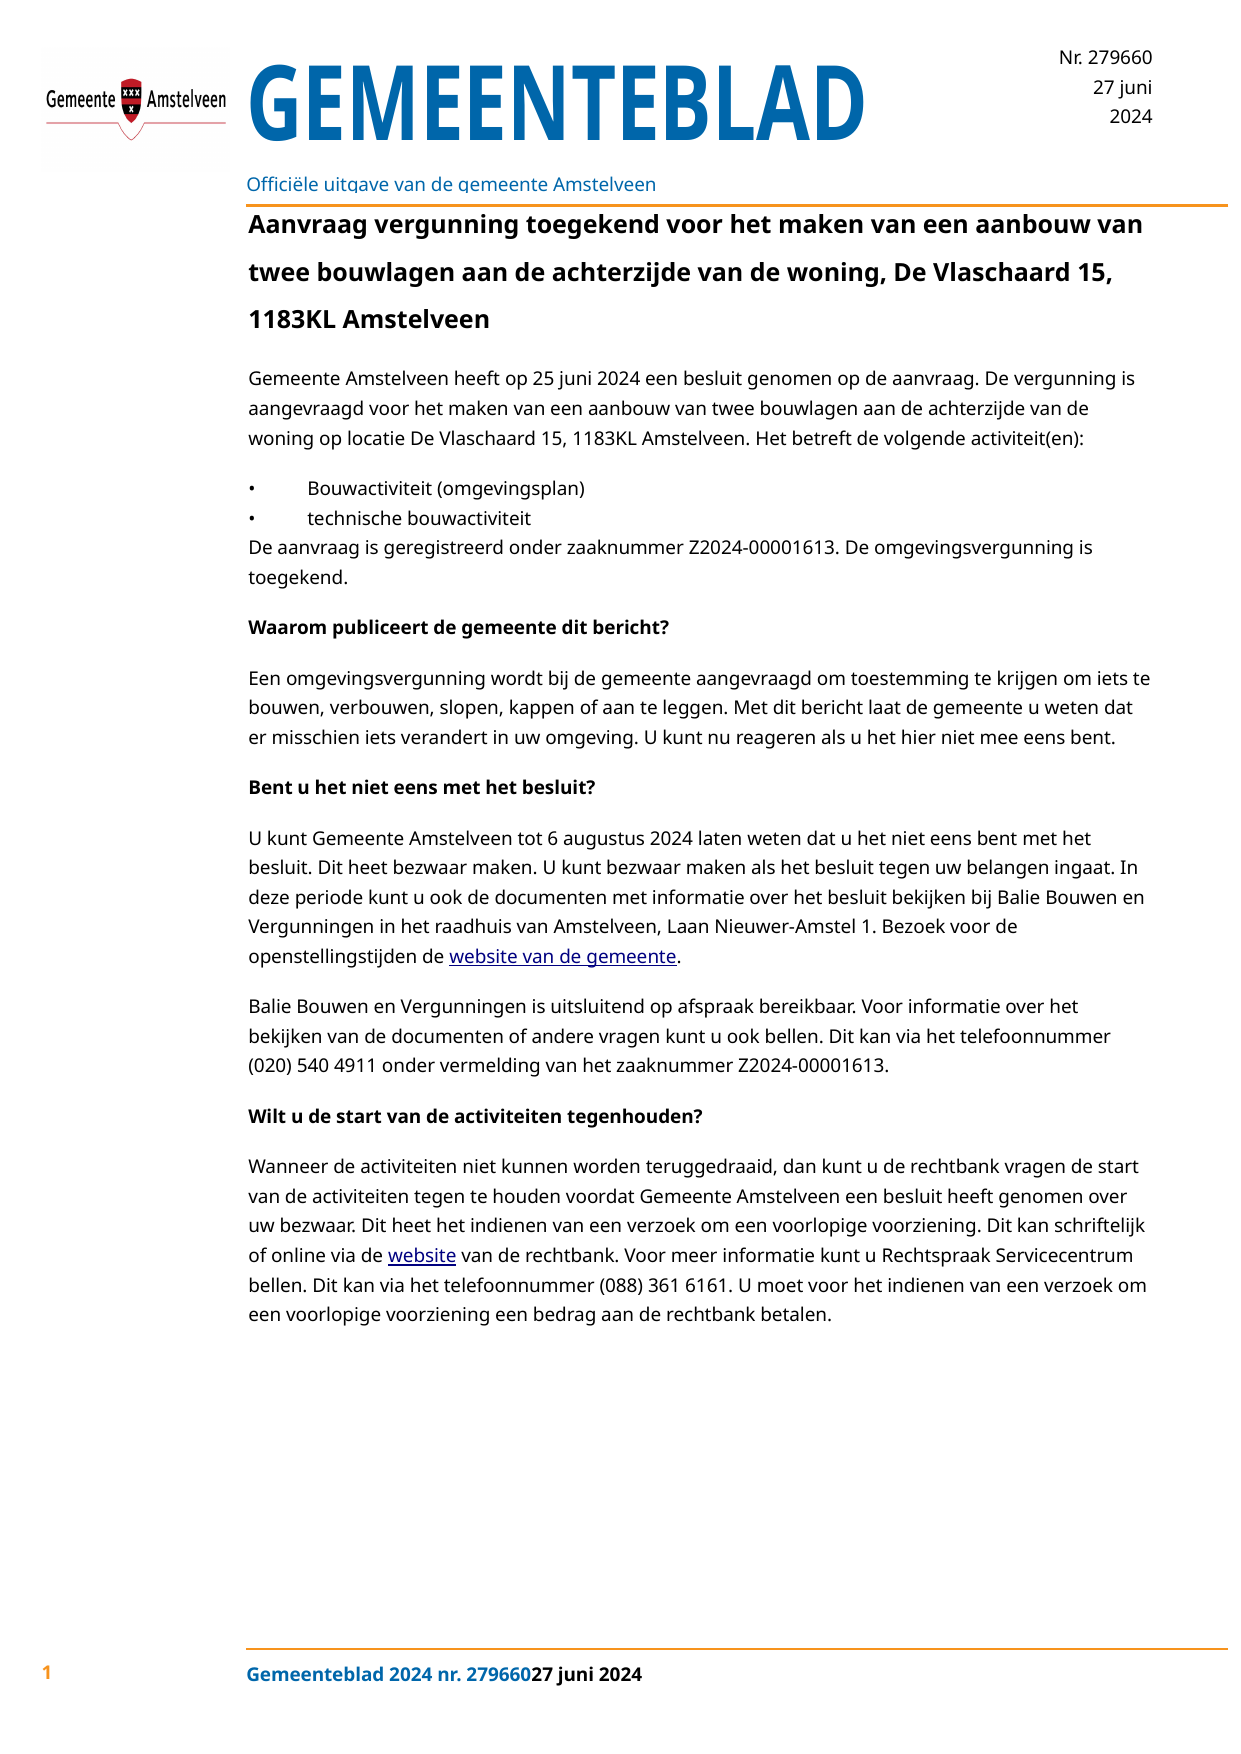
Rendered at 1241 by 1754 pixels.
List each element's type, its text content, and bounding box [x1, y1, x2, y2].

text U kunt Gemeente Amstelveen tot 6 augustus 2024 laten weten dat u het niet eens bent met het besluit. Dit heet bezwaar maken. U kunt bezwaar maken als het besluit tegen uw belangen ingaat. In deze periode kunt u ook de documenten met informatie over het besluit bekijken bij Balie Bouwen en Vergunningen in het raadhuis van Amstelveen, Laan Nieuwer-Amstel 1. Bezoek voor de openstellingstijden de website van de gemeente. [248, 825, 1152, 969]
text Wanneer de activiteiten niet kunnen worden teruggedraaid, dan kunt u de rechtbank vragen de start van de activiteiten tegen te houden voordat Gemeente Amstelveen een besluit heeft genomen over uw bezwaar. Dit heet het indienen van een verzoek om een voorlopige voorziening. Dit kan schriftelijk of online via de website van de rechtbank. Voor meer informatie kunt u Rechtspraak Servicecentrum bellen. Dit kan via het telefoonnummer (088) 361 6161. U moet voor het indienen van een verzoek om een voorlopige voorziening een bedrag aan de rechtbank betalen. [248, 1153, 1152, 1327]
text Balie Bouwen en Vergunningen is uitsluitend op afspraak bereikbaar. Voor informatie over het bekijken van de documenten of andere vragen kunt u ook bellen. Dit kan via het telefoonnummer (020) 540 4911 onder vermelding van het zaaknummer Z2024-00001613. [248, 993, 1152, 1078]
text De aanvraag is geregistreerd onder zaaknummer Z2024-00001613. De omgevingsvergunning is toegekend. [248, 534, 1152, 589]
text Een omgevingsvergunning wordt bij de gemeente aangevraagd om toestemming te krijgen om iets te bouwen, verbouwen, slopen, kappen of aan te leggen. Met dit bericht laat de gemeente u weten dat er misschien iets verandert in uw omgeving. U kunt nu reageren als u het hier niet mee eens bent. [248, 665, 1152, 749]
text Waarom publiceert de gemeente dit bericht? [248, 614, 1152, 640]
list Bouwactiviteit (omgevingsplan) [248, 475, 1152, 501]
text Bent u het niet eens met het besluit? [248, 774, 1152, 800]
list technische bouwactiviteit [248, 505, 1152, 530]
text Aanvraag vergunning toegekend voor het maken van een aanbouw van twee bouwlagen aan de achterzijde van de woning, De Vlaschaard 15, 1183KL Amstelveen [248, 207, 1152, 336]
text Wilt u de start van de activiteiten tegenhouden? [248, 1103, 1152, 1129]
picture [41, 47, 231, 172]
text Gemeente Amstelveen heeft op 25 juni 2024 een besluit genomen op de aanvraag. De vergunning is aangevraagd voor het maken van een aanbouw van twee bouwlagen aan de achterzijde van de woning op locatie De Vlaschaard 15, 1183KL Amstelveen. Het betreft de volgende activiteit(en): [248, 366, 1152, 450]
